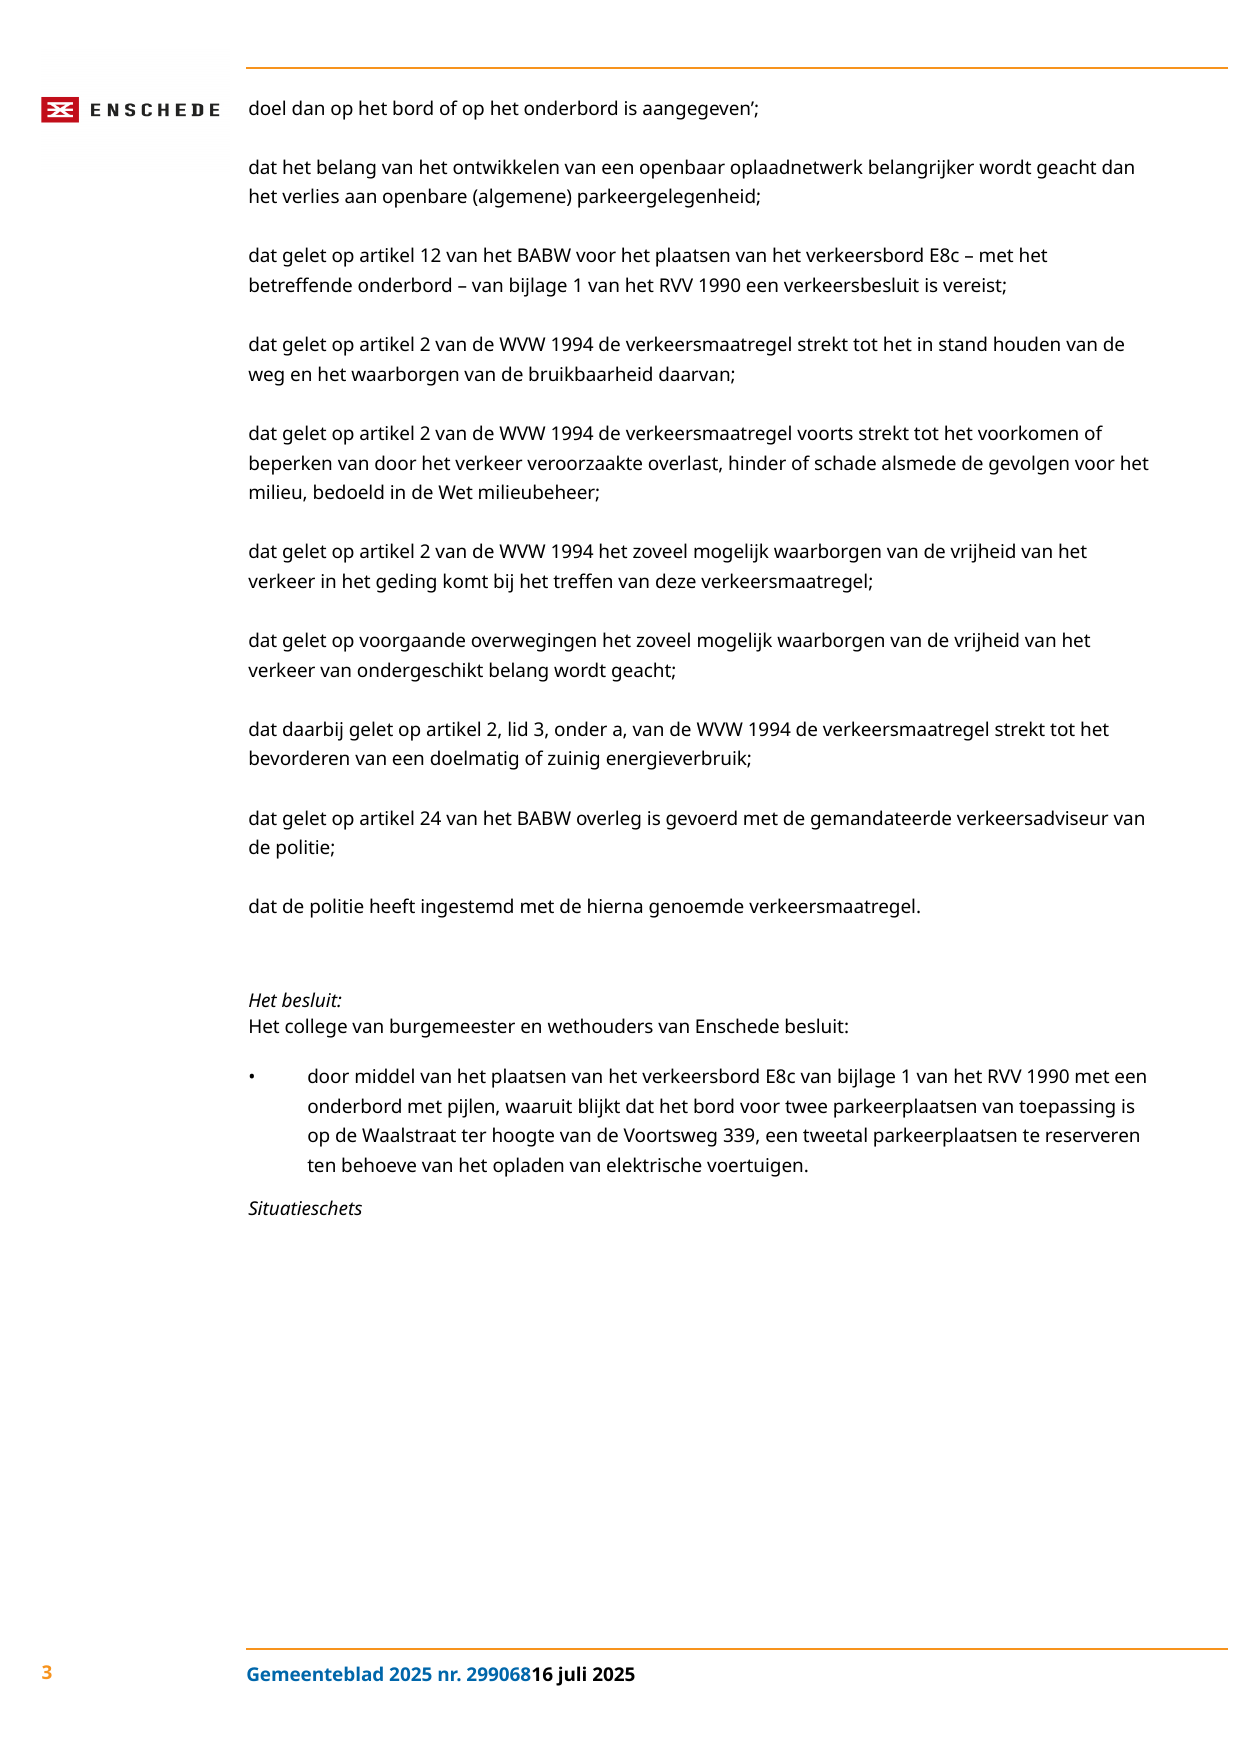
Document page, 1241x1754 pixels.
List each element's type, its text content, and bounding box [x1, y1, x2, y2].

text Het college van burgemeester en wethouders van Enschede besluit: [248, 1013, 1152, 1038]
text Het besluit: [248, 987, 1152, 1013]
text dat gelet op artikel 2 van de WVW 1994 de verkeersmaatregel voorts strekt tot het voorkomen of beperken van door het verkeer veroorzaakte overlast, hinder of schade alsmede de gevolgen voor het milieu, bedoeld in de Wet milieubeheer; [248, 420, 1152, 505]
text doel dan op het bord of op het onderbord is aangegeven’; [248, 95, 1152, 121]
text dat gelet op voorgaande overwegingen het zoveel mogelijk waarborgen van de vrijheid van het verkeer van ondergeschikt belang wordt geacht; [248, 627, 1152, 683]
text dat gelet op artikel 24 van het BABW overleg is gevoerd met de gemandateerde verkeersadviseur van de politie; [248, 805, 1152, 860]
text dat het belang van het ontwikkelen van een openbaar oplaadnetwerk belangrijker wordt geacht dan het verlies aan openbare (algemene) parkeergelegenheid; [248, 154, 1152, 209]
text dat daarbij gelet op artikel 2, lid 3, onder a, van de WVW 1994 de verkeersmaatregel strekt tot het bevorderen van een doelmatig of zuinig energieverbruik; [248, 716, 1152, 771]
picture [41, 47, 231, 172]
list door middel van het plaatsen van het verkeersbord E8c van bijlage 1 van het RVV 1990 met een onderbord met pijlen, waaruit blijkt dat het bord voor twee parkeerplaatsen van toepassing is op de Waalstraat ter hoogte van de Voortsweg 339, een tweetal parkeerplaatsen te reserveren ten behoeve van het opladen van elektrische voertuigen. [248, 1063, 1152, 1178]
text Situatieschets [248, 1195, 1152, 1221]
text dat gelet op artikel 2 van de WVW 1994 het zoveel mogelijk waarborgen van de vrijheid van het verkeer in het geding komt bij het treffen van deze verkeersmaatregel; [248, 538, 1152, 594]
text dat gelet op artikel 12 van het BABW voor het plaatsen van het verkeersbord E8c – met het betreffende onderbord – van bijlage 1 van het RVV 1990 een verkeersbesluit is vereist; [248, 243, 1152, 298]
text dat gelet op artikel 2 van de WVW 1994 de verkeersmaatregel strekt tot het in stand houden van de weg en het waarborgen van de bruikbaarheid daarvan; [248, 331, 1152, 387]
text dat de politie heeft ingestemd met de hierna genoemde verkeersmaatregel. [248, 893, 1152, 919]
